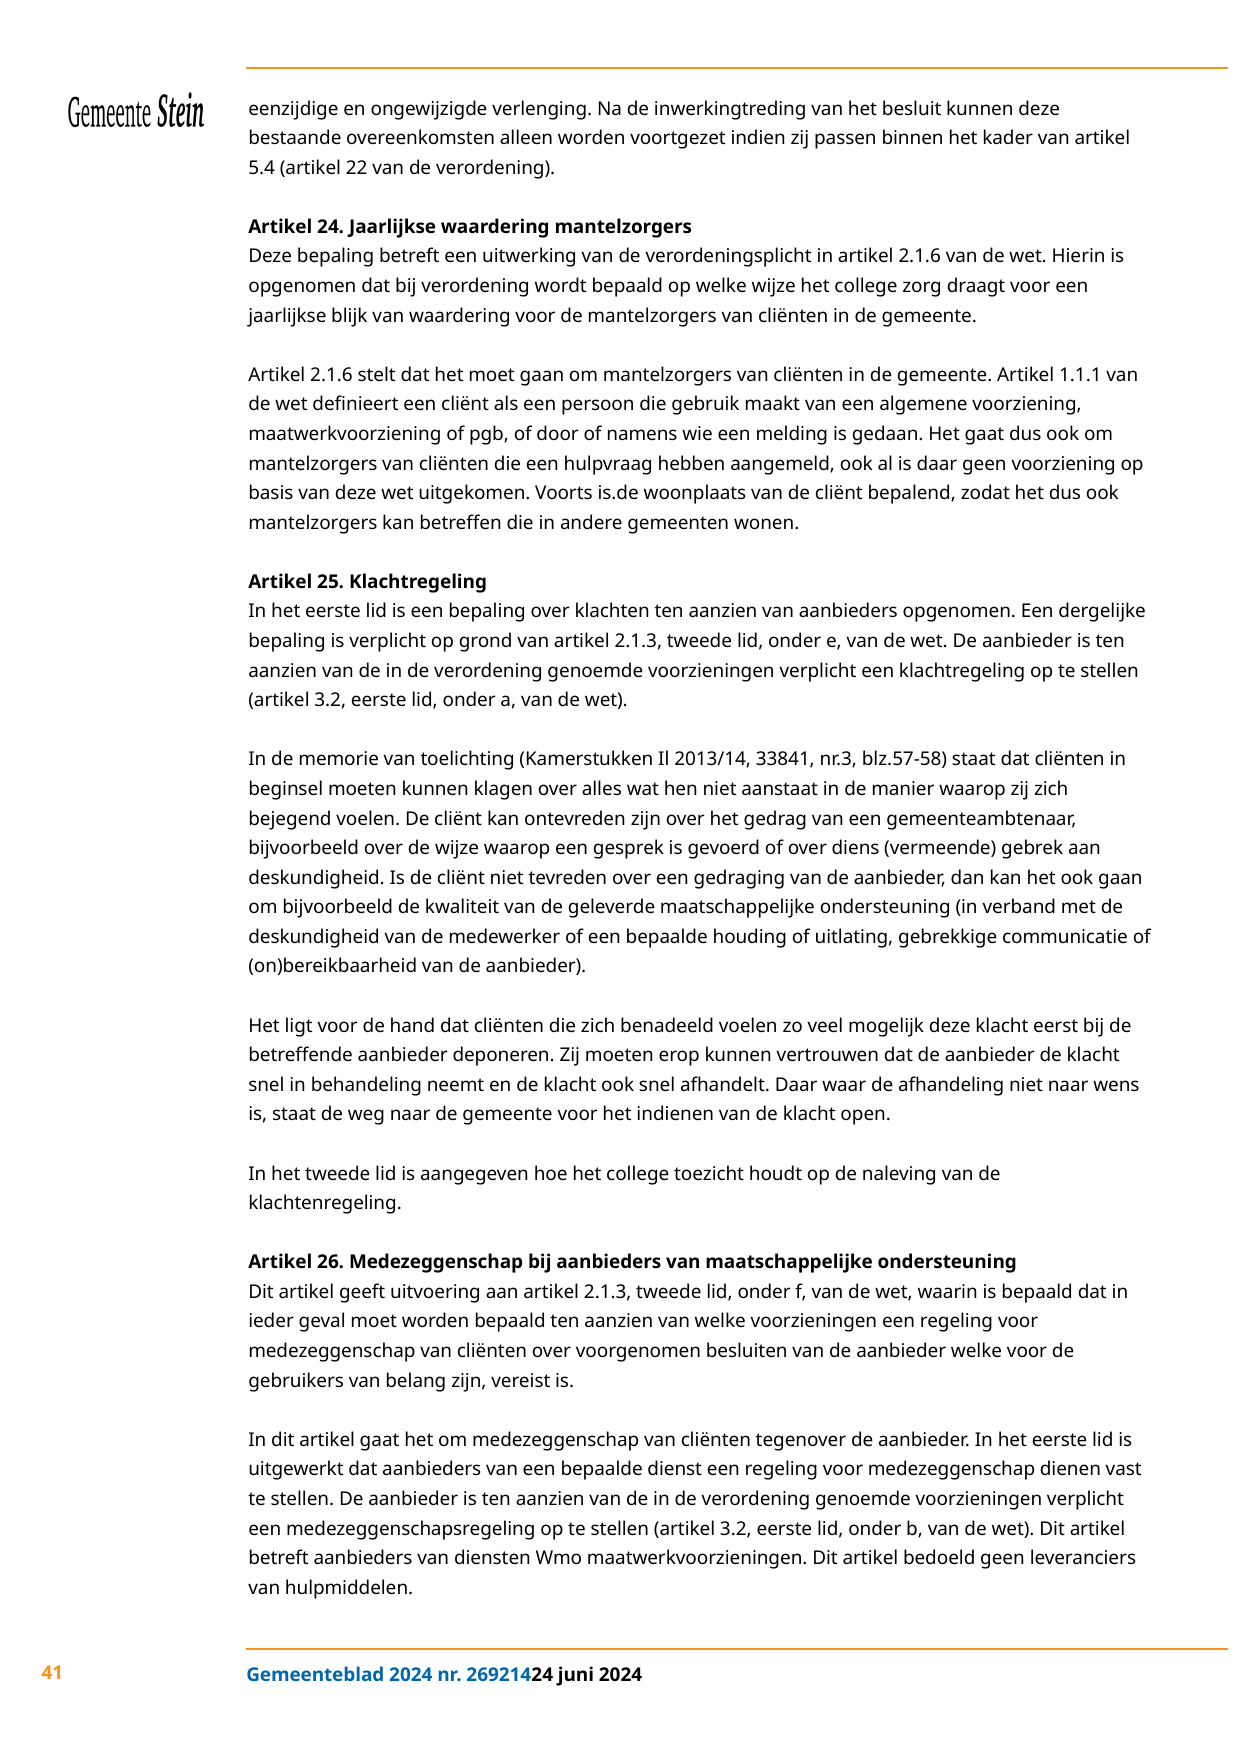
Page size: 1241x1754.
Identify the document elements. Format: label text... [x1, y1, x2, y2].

text eenzijdige en ongewijzigde verlenging. Na de inwerkingtreding van het besluit kunnen deze bestaande overeenkomsten alleen worden voortgezet indien zij passen binnen het kader van artikel 5.4 (artikel 22 van de verordening). [248, 95, 1152, 180]
text Het ligt voor de hand dat cliënten die zich benadeeld voelen zo veel mogelijk deze klacht eerst bij de betreffende aanbieder deponeren. Zij moeten erop kunnen vertrouwen dat de aanbieder de klacht snel in behandeling neemt en de klacht ook snel afhandelt. Daar waar de afhandeling niet naar wens is, staat de weg naar de gemeente voor het indienen van de klacht open. [248, 1012, 1152, 1126]
text Artikel 26. Medezeggenschap bij aanbieders van maatschappelijke ondersteuning [248, 1248, 1152, 1274]
text In dit artikel gaat het om medezeggenschap van cliënten tegenover de aanbieder. In het eerste lid is uitgewerkt dat aanbieders van een bepaalde dienst een regeling voor medezeggenschap dienen vast te stellen. De aanbieder is ten aanzien van de in de verordening genoemde voorzieningen verplicht een medezeggenschapsregeling op te stellen (artikel 3.2, eerste lid, onder b, van de wet). Dit artikel betreft aanbieders van diensten Wmo maatwerkvoorzieningen. Dit artikel bedoeld geen leveranciers van hulpmiddelen. [248, 1426, 1152, 1600]
text In het tweede lid is aangegeven hoe het college toezicht houdt op de naleving van de klachtenregeling. [248, 1160, 1152, 1215]
text In het eerste lid is een bepaling over klachten ten aanzien van aanbieders opgenomen. Een dergelijke bepaling is verplicht op grond van artikel 2.1.3, tweede lid, onder e, van de wet. De aanbieder is ten aanzien van de in de verordening genoemde voorzieningen verplicht een klachtregeling op te stellen (artikel 3.2, eerste lid, onder a, van de wet). [248, 598, 1152, 712]
text Dit artikel geeft uitvoering aan artikel 2.1.3, tweede lid, onder f, van de wet, waarin is bepaald dat in ieder geval moet worden bepaald ten aanzien van welke voorzieningen een regeling voor medezeggenschap van cliënten over voorgenomen besluiten van de aanbieder welke voor de gebruikers van belang zijn, vereist is. [248, 1278, 1152, 1393]
text Artikel 24. Jaarlijkse waardering mantelzorgers [248, 213, 1152, 239]
picture [41, 47, 231, 172]
text Artikel 2.1.6 stelt dat het moet gaan om mantelzorgers van cliënten in de gemeente. Artikel 1.1.1 van de wet definieert een cliënt als een persoon die gebruik maakt van een algemene voorziening, maatwerkvoorziening of pgb, of door of namens wie een melding is gedaan. Het gaat dus ook om mantelzorgers van cliënten die een hulpvraag hebben aangemeld, ook al is daar geen voorziening op basis van deze wet uitgekomen. Voorts is.de woonplaats van de cliënt bepalend, zodat het dus ook mantelzorgers kan betreffen die in andere gemeenten wonen. [248, 361, 1152, 535]
text Artikel 25. Klachtregeling [248, 568, 1152, 594]
text Deze bepaling betreft een uitwerking van de verordeningsplicht in artikel 2.1.6 van de wet. Hierin is opgenomen dat bij verordening wordt bepaald op welke wijze het college zorg draagt voor een jaarlijkse blijk van waardering voor de mantelzorgers van cliënten in de gemeente. [248, 243, 1152, 328]
text In de memorie van toelichting (Kamerstukken Il 2013/14, 33841, nr.3, blz.57-58) staat dat cliënten in beginsel moeten kunnen klagen over alles wat hen niet aanstaat in de manier waarop zij zich bejegend voelen. De cliënt kan ontevreden zijn over het gedrag van een gemeenteambtenaar, bijvoorbeeld over de wijze waarop een gesprek is gevoerd of over diens (vermeende) gebrek aan deskundigheid. Is de cliënt niet tevreden over een gedraging van de aanbieder, dan kan het ook gaan om bijvoorbeeld de kwaliteit van de geleverde maatschappelijke ondersteuning (in verband met de deskundigheid van de medewerker of een bepaalde houding of uitlating, gebrekkige communicatie of (on)bereikbaarheid van de aanbieder). [248, 746, 1152, 978]
